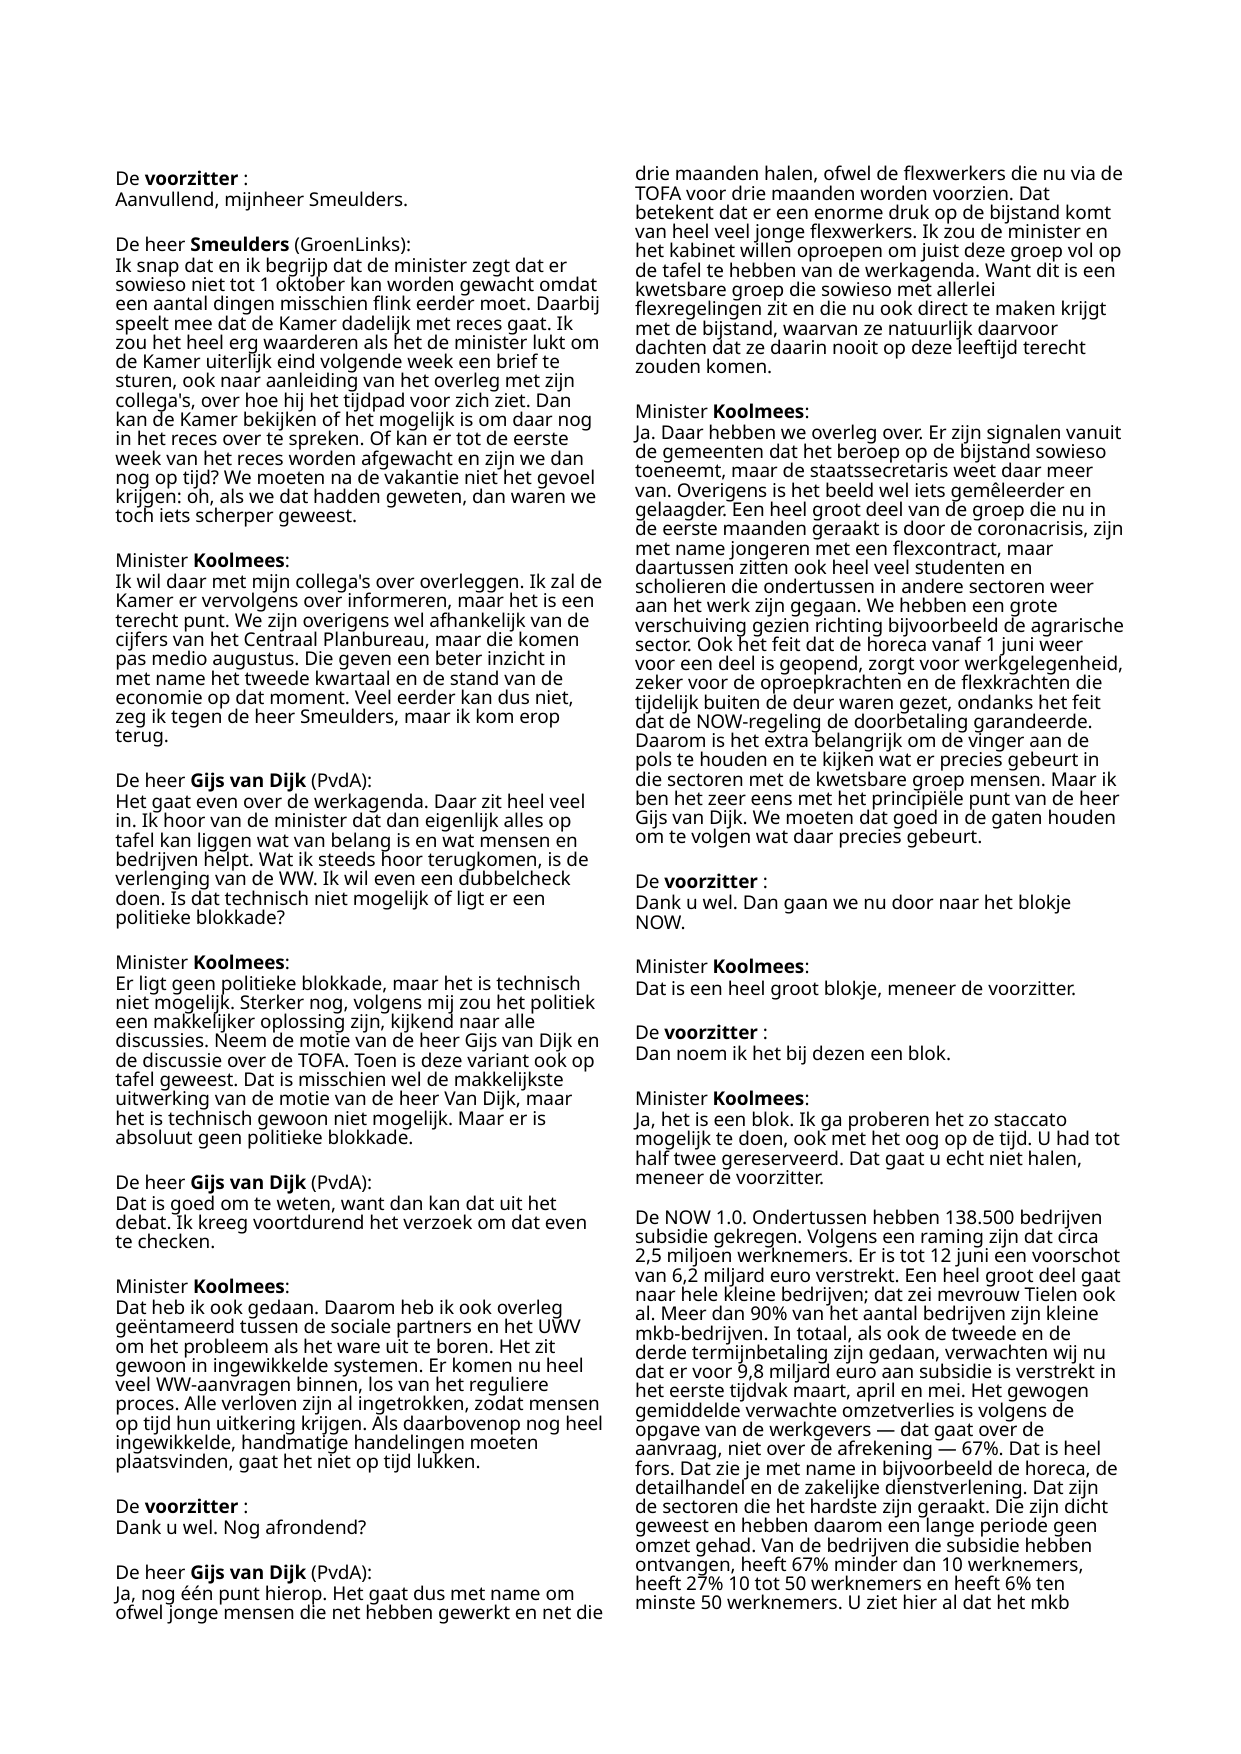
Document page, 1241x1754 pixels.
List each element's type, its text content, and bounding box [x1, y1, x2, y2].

text Dat is een heel groot blokje, meneer de voorzitter. [635, 979, 1125, 999]
text Ik snap dat en ik begrijp dat de minister zegt dat er sowieso niet tot 1 oktober kan worden gewacht omdat een aantal dingen misschien flink eerder moet. Daarbij speelt mee dat de Kamer dadelijk met reces gaat. Ik zou het heel erg waarderen als het de minister lukt om de Kamer uiterlijk eind volgende week een brief te sturen, ook naar aanleiding van het overleg met zijn collega's, over hoe hij het tijdpad voor zich ziet. Dan kan de Kamer bekijken of het mogelijk is om daar nog in het reces over te spreken. Of kan er tot de eerste week van het reces worden afgewacht en zijn we dan nog op tijd? We moeten na de vakantie niet het gevoel krijgen: oh, als we dat hadden geweten, dan waren we toch iets scherper geweest. [115, 257, 605, 527]
text De voorzitter : [635, 1019, 1125, 1045]
text Dank u wel. Nog afrondend? [115, 1519, 605, 1538]
text Dan noem ik het bij dezen een blok. [635, 1045, 1125, 1064]
text De heer Gijs van Dijk (PvdA): [115, 1169, 605, 1195]
text Dat heb ik ook gedaan. Daarom heb ik ook overleg geëntameerd tussen de sociale partners en het UWV om het probleem als het ware uit te boren. Het zit gewoon in ingewikkelde systemen. Er komen nu heel veel WW-aanvragen binnen, los van het reguliere proces. Alle verloven zijn al ingetrokken, zodat mensen op tijd hun uitkering krijgen. Als daarbovenop nog heel ingewikkelde, handmatige handelingen moeten plaatsvinden, gaat het niet op tijd lukken. [115, 1299, 605, 1472]
text Er ligt geen politieke blokkade, maar het is technisch niet mogelijk. Sterker nog, volgens mij zou het politiek een makkelijker oplossing zijn, kijkend naar alle discussies. Neem de motie van de heer Gijs van Dijk en de discussie over de TOFA. Toen is deze variant ook op tafel geweest. Dat is misschien wel de makkelijkste uitwerking van de motie van de heer Van Dijk, maar het is technisch gewoon niet mogelijk. Maar er is absoluut geen politieke blokkade. [115, 975, 605, 1148]
text drie maanden halen, ofwel de flexwerkers die nu via de TOFA voor drie maanden worden voorzien. Dat betekent dat er een enorme druk op de bijstand komt van heel veel jonge flexwerkers. Ik zou de minister en het kabinet willen oproepen om juist deze groep vol op de tafel te hebben van de werkagenda. Want dit is een kwetsbare groep die sowieso met allerlei flexregelingen zit en die nu ook direct te maken krijgt met de bijstand, waarvan ze natuurlijk daarvoor dachten dat ze daarin nooit op deze leeftijd terecht zouden komen. [635, 165, 1125, 377]
text Minister Koolmees: [635, 398, 1125, 424]
text Ja, het is een blok. Ik ga proberen het zo staccato mogelijk te doen, ook met het oog op de tijd. U had tot half twee gereserveerd. Dat gaat u echt niet halen, meneer de voorzitter. [635, 1111, 1125, 1188]
text De heer Gijs van Dijk (PvdA): [115, 1559, 605, 1585]
text Ja, nog één punt hierop. Het gaat dus met name om ofwel jonge mensen die net hebben gewerkt en net die [115, 1585, 605, 1623]
text De heer Gijs van Dijk (PvdA): [115, 767, 605, 793]
text De voorzitter : [115, 165, 605, 191]
text De heer Smeulders (GroenLinks): [115, 231, 605, 257]
text Het gaat even over de werkagenda. Daar zit heel veel in. Ik hoor van de minister dat dan eigenlijk alles op tafel kan liggen wat van belang is en wat mensen en bedrijven helpt. Wat ik steeds hoor terugkomen, is de verlenging van de WW. Ik wil even een dubbelcheck doen. Is dat technisch niet mogelijk of ligt er een politieke blokkade? [115, 793, 605, 928]
text Minister Koolmees: [115, 1273, 605, 1299]
text Minister Koolmees: [115, 547, 605, 573]
text Ik wil daar met mijn collega's over overleggen. Ik zal de Kamer er vervolgens over informeren, maar het is een terecht punt. We zijn overigens wel afhankelijk van de cijfers van het Centraal Planbureau, maar die komen pas medio augustus. Die geven een beter inzicht in met name het tweede kwartaal en de stand van de economie op dat moment. Veel eerder kan dus niet, zeg ik tegen de heer Smeulders, maar ik kom erop terug. [115, 573, 605, 747]
text Minister Koolmees: [635, 1085, 1125, 1111]
text De NOW 1.0. Ondertussen hebben 138.500 bedrijven subsidie gekregen. Volgens een raming zijn dat circa 2,5 miljoen werknemers. Er is tot 12 juni een voorschot van 6,2 miljard euro verstrekt. Een heel groot deel gaat naar hele kleine bedrijven; dat zei mevrouw Tielen ook al. Meer dan 90% van het aantal bedrijven zijn kleine mkb-bedrijven. In totaal, als ook de tweede en de derde termijnbetaling zijn gedaan, verwachten wij nu dat er voor 9,8 miljard euro aan subsidie is verstrekt in het eerste tijdvak maart, april en mei. Het gewogen gemiddelde verwachte omzetverlies is volgens de opgave van de werkgevers — dat gaat over de aanvraag, niet over de afrekening — 67%. Dat is heel fors. Dat zie je met name in bijvoorbeeld de horeca, de detailhandel en de zakelijke dienstverlening. Dat zijn de sectoren die het hardste zijn geraakt. Die zijn dicht geweest en hebben daarom een lange periode geen omzet gehad. Van de bedrijven die subsidie hebben ontvangen, heeft 67% minder dan 10 werknemers, heeft 27% 10 tot 50 werknemers en heeft 6% ten minste 50 werknemers. U ziet hier al dat het mkb [635, 1209, 1125, 1614]
text Dat is goed om te weten, want dan kan dat uit het debat. Ik kreeg voortdurend het verzoek om dat even te checken. [115, 1195, 605, 1252]
text Minister Koolmees: [115, 949, 605, 975]
text De voorzitter : [635, 869, 1125, 894]
text Minister Koolmees: [635, 954, 1125, 979]
text Aanvullend, mijnheer Smeulders. [115, 191, 605, 210]
text Ja. Daar hebben we overleg over. Er zijn signalen vanuit de gemeenten dat het beroep op de bijstand sowieso toeneemt, maar de staatssecretaris weet daar meer van. Overigens is het beeld wel iets gemêleerder en gelaagder. Een heel groot deel van de groep die nu in de eerste maanden geraakt is door de coronacrisis, zijn met name jongeren met een flexcontract, maar daartussen zitten ook heel veel studenten en scholieren die ondertussen in andere sectoren weer aan het werk zijn gegaan. We hebben een grote verschuiving gezien richting bijvoorbeeld de agrarische sector. Ook het feit dat de horeca vanaf 1 juni weer voor een deel is geopend, zorgt voor werkgelegenheid, zeker voor de oproepkrachten en de flexkrachten die tijdelijk buiten de deur waren gezet, ondanks het feit dat de NOW-regeling de doorbetaling garandeerde. Daarom is het extra belangrijk om de vinger aan de pols te houden en te kijken wat er precies gebeurt in die sectoren met de kwetsbare groep mensen. Maar ik ben het zeer eens met het principiële punt van de heer Gijs van Dijk. We moeten dat goed in de gaten houden om te volgen wat daar precies gebeurt. [635, 424, 1125, 848]
text Dank u wel. Dan gaan we nu door naar het blokje NOW. [635, 894, 1125, 933]
text De voorzitter : [115, 1493, 605, 1519]
